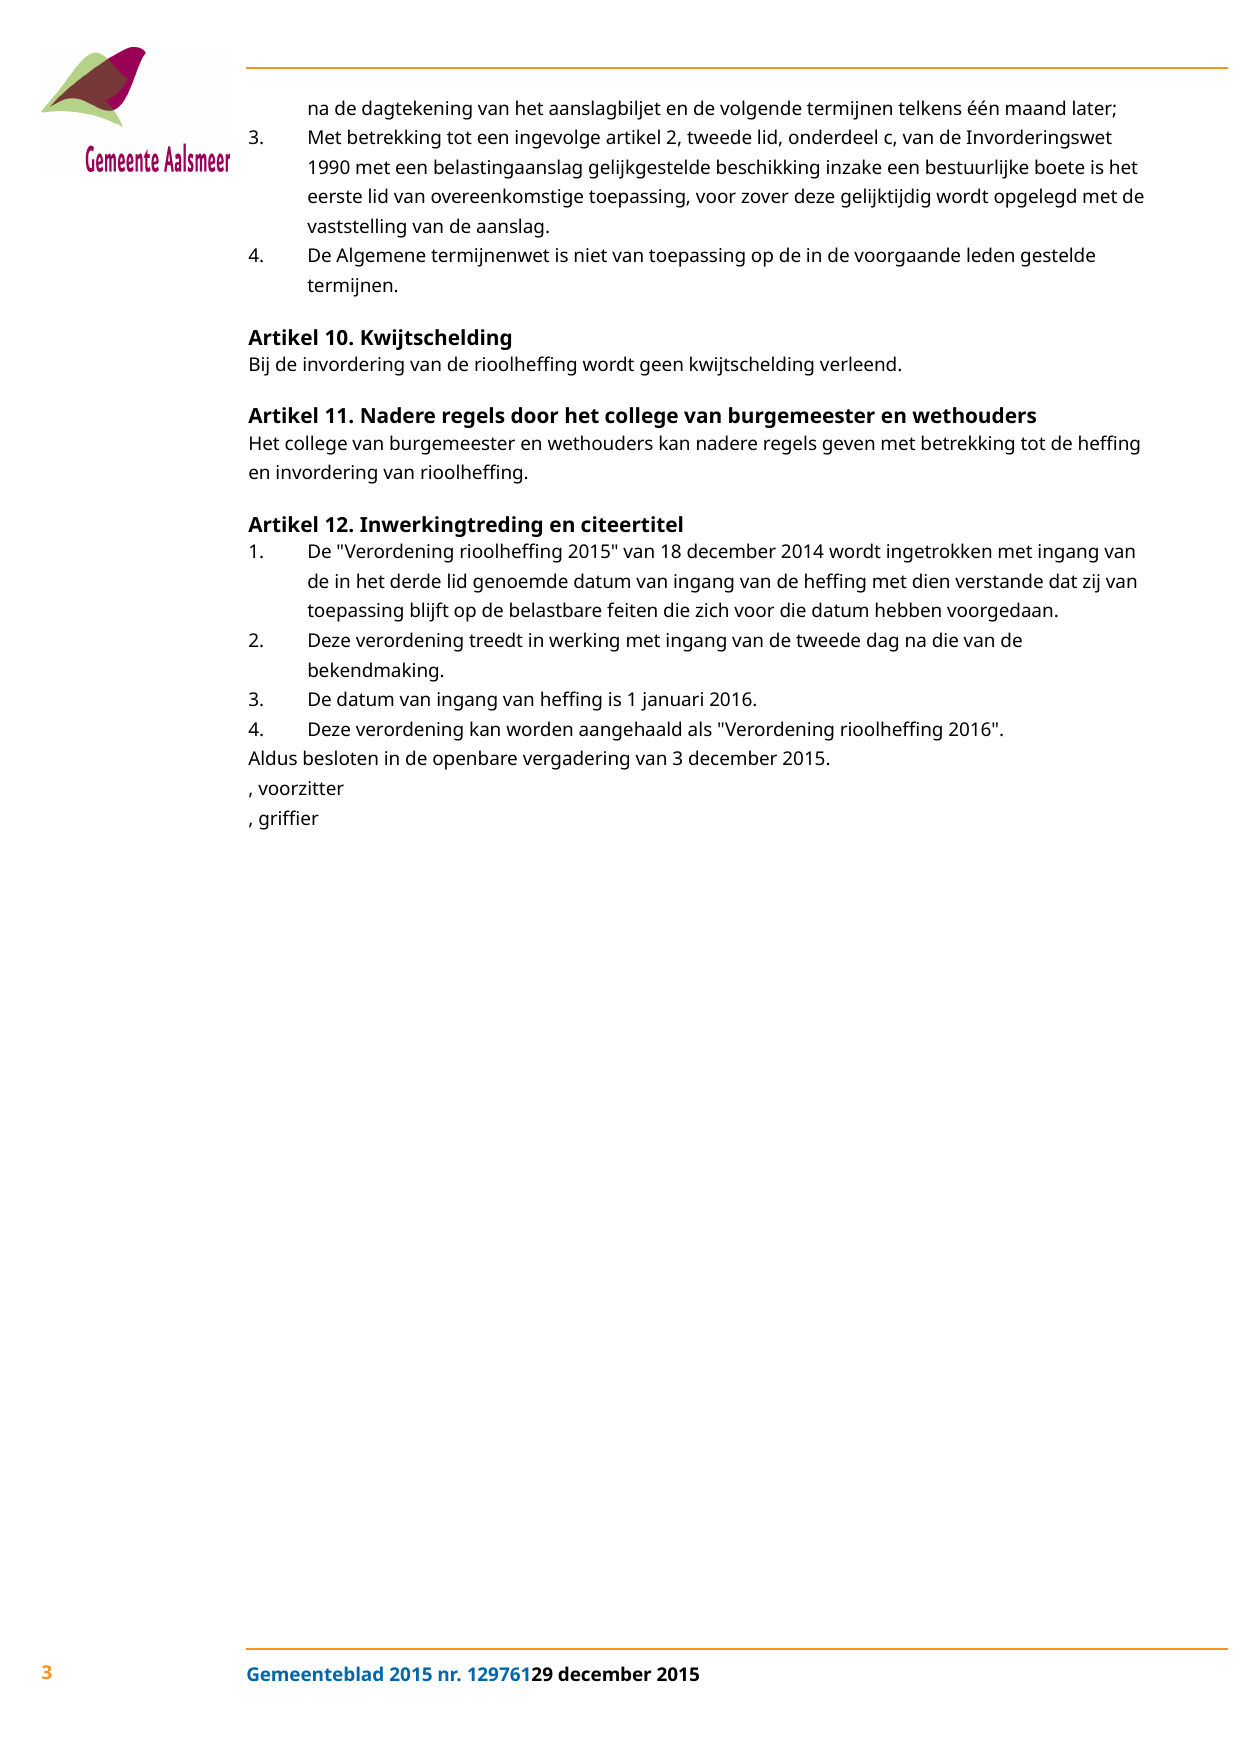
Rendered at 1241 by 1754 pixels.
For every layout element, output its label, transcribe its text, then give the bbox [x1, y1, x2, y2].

text Bij de invordering van de rioolheffing wordt geen kwijtschelding verleend. [248, 351, 1152, 377]
list De Algemene termijnenwet is niet van toepassing op de in de voorgaande leden gestelde termijnen. [248, 243, 1152, 298]
picture [41, 47, 231, 172]
list Deze verordening treedt in werking met ingang van de tweede dag na die van de bekendmaking. [248, 627, 1152, 682]
list Deze verordening kan worden aangehaald als "Verordening rioolheffing 2016". [248, 716, 1152, 742]
text Aldus besloten in de openbare vergadering van 3 december 2015. [248, 746, 1152, 771]
text , voorzitter [248, 775, 1152, 801]
text Artikel 10. Kwijtschelding [248, 323, 1152, 351]
list De "Verordening rioolheffing 2015" van 18 december 2014 wordt ingetrokken met ingang van de in het derde lid genoemde datum van ingang van de heffing met dien verstande dat zij van toepassing blijft op de belastbare feiten die zich voor die datum hebben voorgedaan. [248, 538, 1152, 623]
text Artikel 11. Nadere regels door het college van burgemeester en wethouders [248, 402, 1152, 430]
list De datum van ingang van heffing is 1 januari 2016. [248, 686, 1152, 712]
list Met betrekking tot een ingevolge artikel 2, tweede lid, onderdeel c, van de Invorderingswet 1990 met een belastingaanslag gelijkgestelde beschikking inzake een bestuurlijke boete is het eerste lid van overeenkomstige toepassing, voor zover deze gelijktijdig wordt opgelegd met de vaststelling van de aanslag. [248, 124, 1152, 239]
list na de dagtekening van het aanslagbiljet en de volgende termijnen telkens één maand later; [248, 95, 1152, 121]
text , griffier [248, 805, 1152, 830]
text Artikel 12. Inwerkingtreding en citeertitel [248, 510, 1152, 538]
text Het college van burgemeester en wethouders kan nadere regels geven met betrekking tot de heffing en invordering van rioolheffing. [248, 430, 1152, 485]
